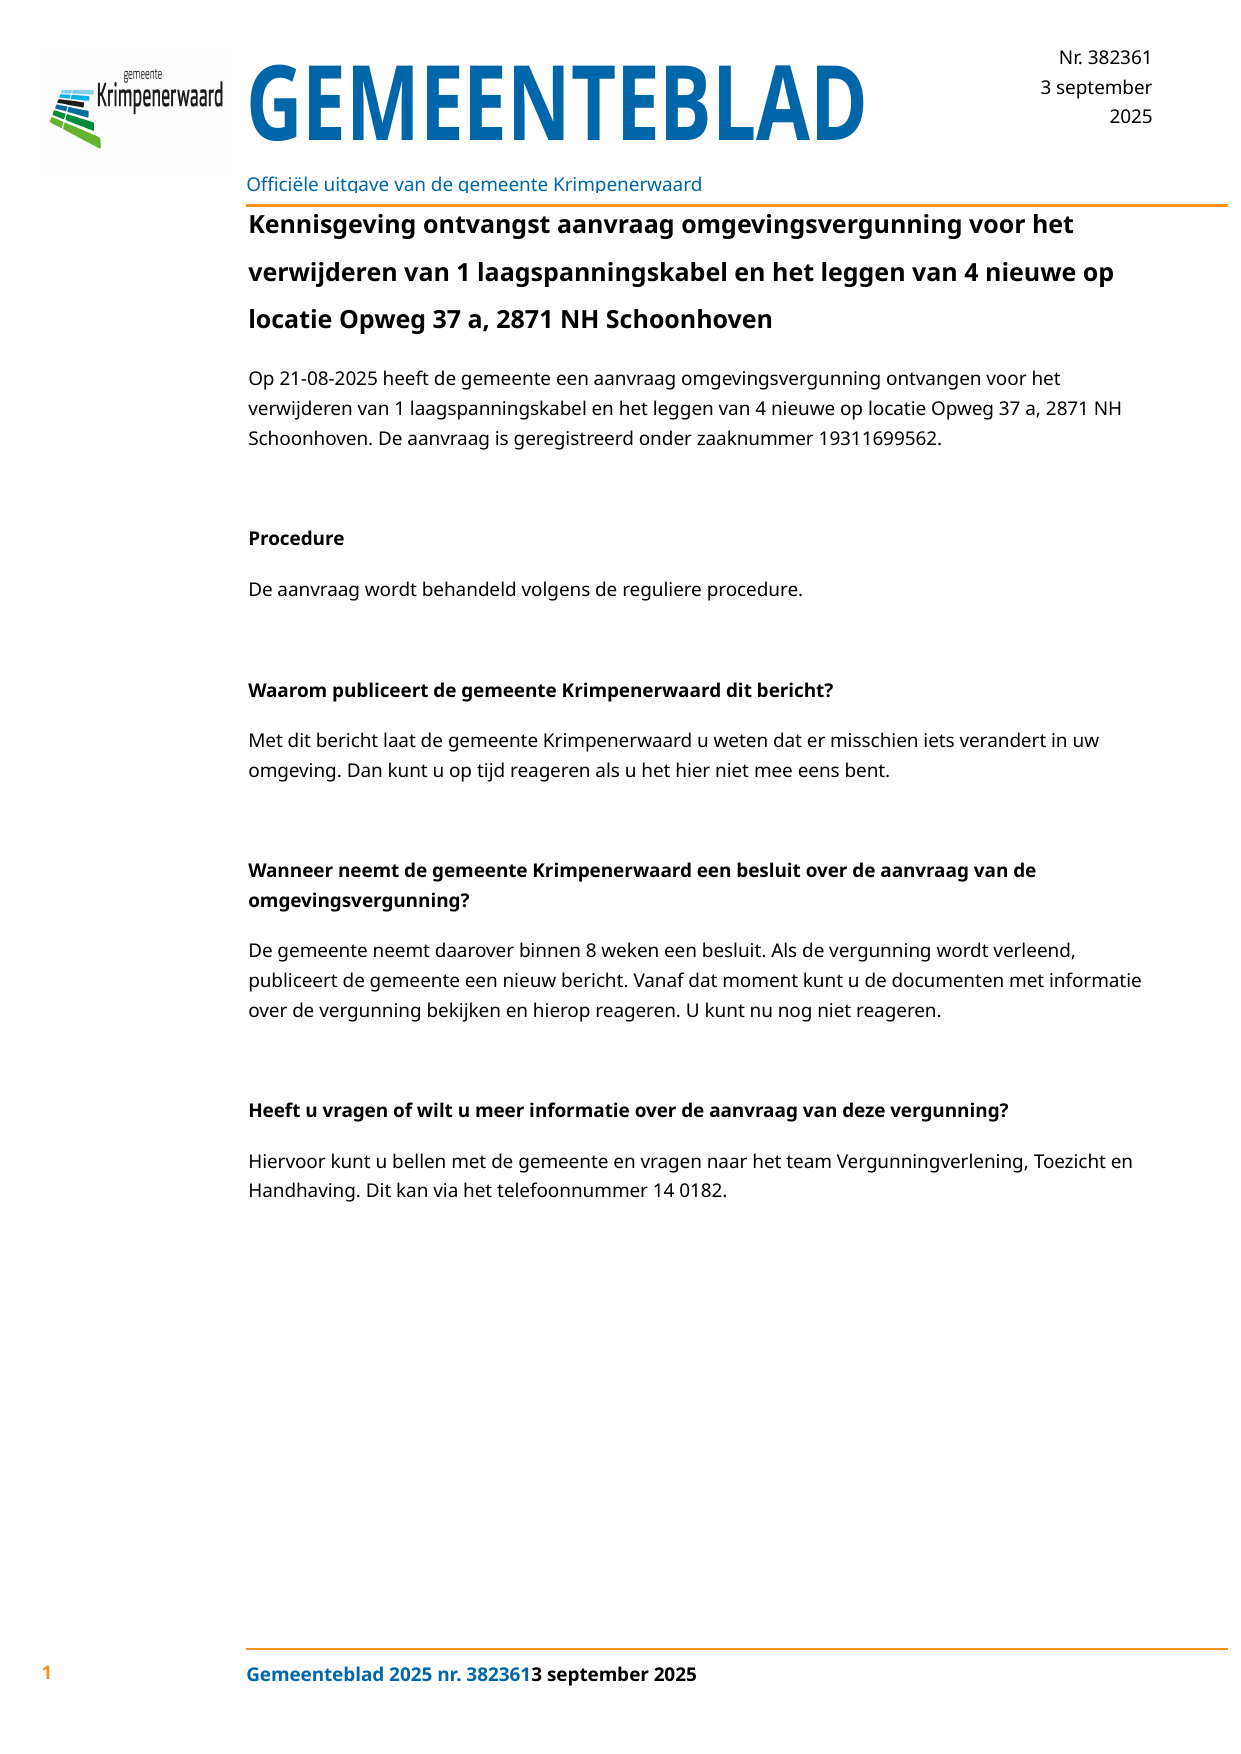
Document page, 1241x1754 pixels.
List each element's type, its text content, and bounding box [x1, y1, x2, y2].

text Op 21-08-2025 heeft de gemeente een aanvraag omgevingsvergunning ontvangen voor het verwijderen van 1 laagspanningskabel en het leggen van 4 nieuwe op locatie Opweg 37 a, 2871 NH Schoonhoven. De aanvraag is geregistreerd onder zaaknummer 19311699562. [248, 366, 1152, 450]
text Kennisgeving ontvangst aanvraag omgevingsvergunning voor het verwijderen van 1 laagspanningskabel en het leggen van 4 nieuwe op locatie Opweg 37 a, 2871 NH Schoonhoven [248, 207, 1152, 336]
text Met dit bericht laat de gemeente Krimpenerwaard u weten dat er misschien iets verandert in uw omgeving. Dan kunt u op tijd reageren als u het hier niet mee eens bent. [248, 727, 1152, 782]
text De gemeente neemt daarover binnen 8 weken een besluit. Als de vergunning wordt verleend, publiceert de gemeente een nieuw bericht. Vanaf dat moment kunt u de documenten met informatie over de vergunning bekijken en hierop reageren. U kunt nu nog niet reageren. [248, 938, 1152, 1022]
text Wanneer neemt de gemeente Krimpenerwaard een besluit over de aanvraag van de omgevingsvergunning? [248, 858, 1152, 913]
text Waarom publiceert de gemeente Krimpenerwaard dit bericht? [248, 677, 1152, 702]
text Hiervoor kunt u bellen met de gemeente en vragen naar het team Vergunningverlening, Toezicht en Handhaving. Dit kan via het telefoonnummer 14 0182. [248, 1148, 1152, 1203]
text Procedure [248, 526, 1152, 551]
picture [41, 47, 231, 172]
text Heeft u vragen of wilt u meer informatie over de aanvraag van deze vergunning? [248, 1098, 1152, 1123]
text De aanvraag wordt behandeld volgens de reguliere procedure. [248, 576, 1152, 602]
